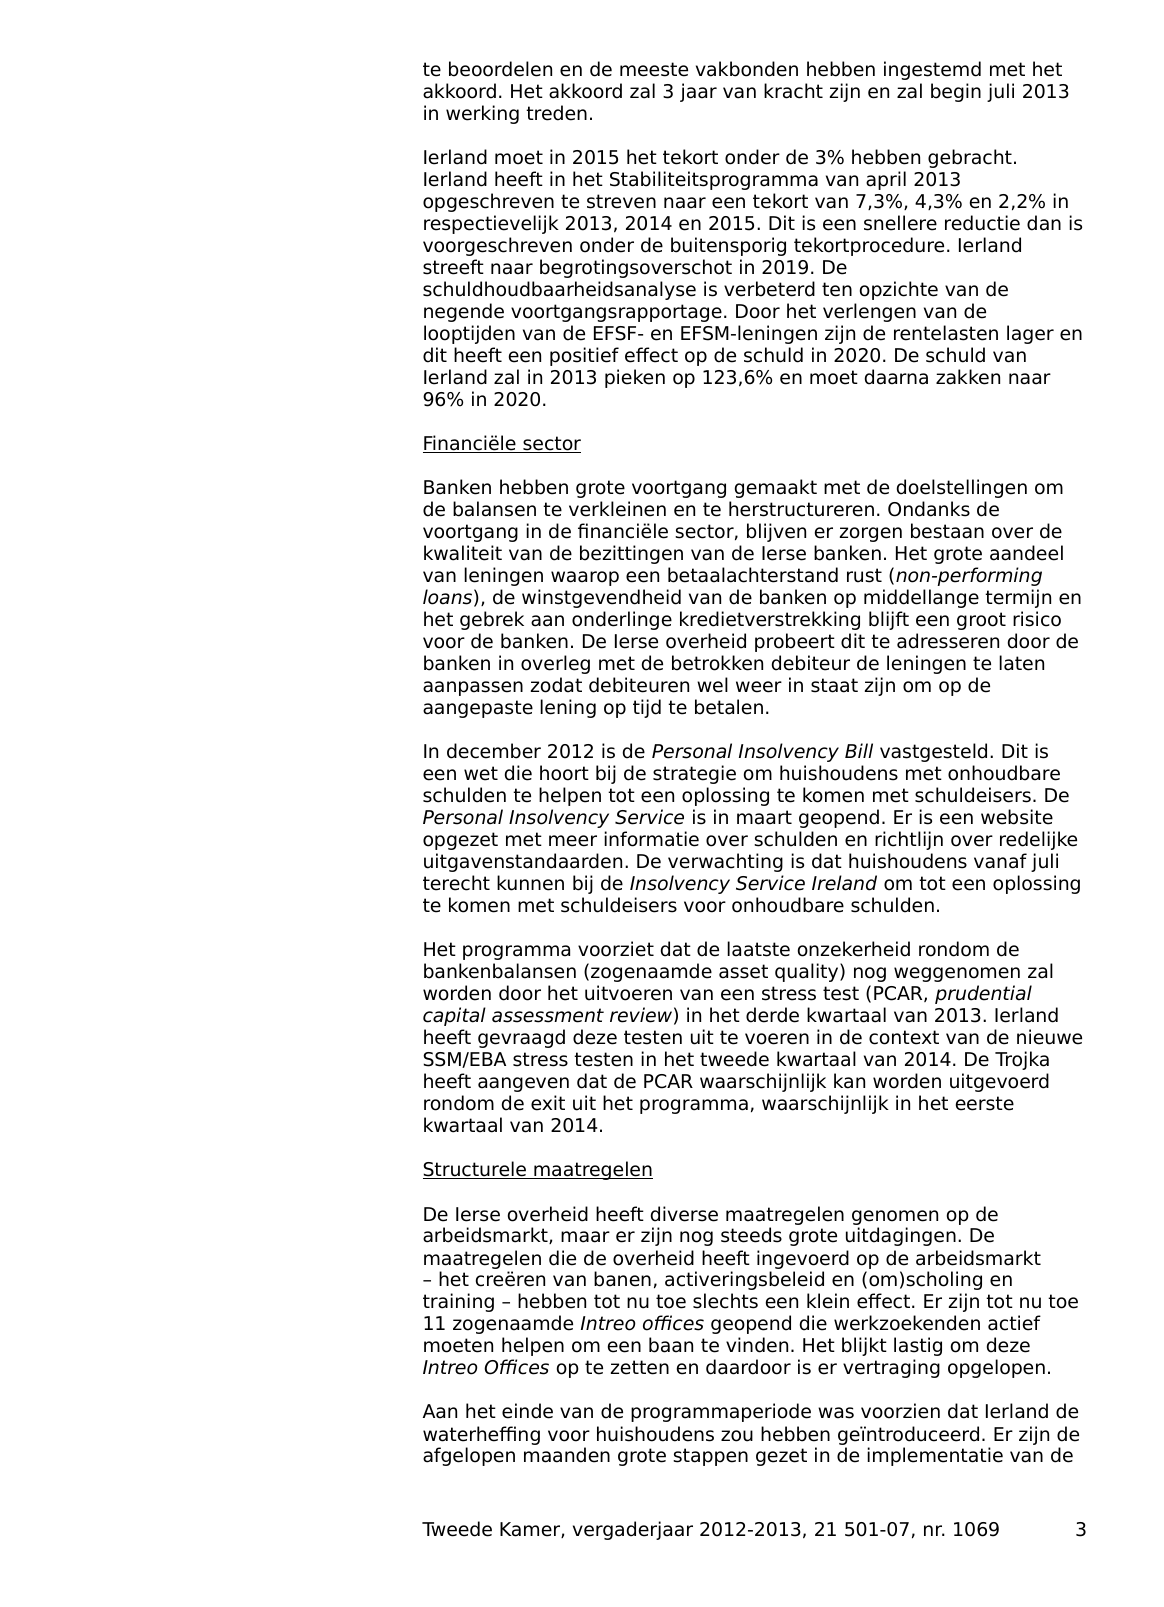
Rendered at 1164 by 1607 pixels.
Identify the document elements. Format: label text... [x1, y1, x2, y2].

text De Ierse overheid heeft diverse maatregelen genomen op de arbeidsmarkt, maar er zijn nog steeds grote uitdagingen. De maatregelen die de overheid heeft ingevoerd op de arbeidsmarkt – het creëren van banen, activeringsbeleid en (om)scholing en training – hebben tot nu toe slechts een klein effect. Er zijn tot nu toe 11 zogenaamde Intreo offices geopend die werkzoekenden actief moeten helpen om een baan te vinden. Het blijkt lastig om deze Intreo Offices op te zetten en daardoor is er vertraging opgelopen. [422, 1203, 1087, 1379]
text Aan het einde van de programmaperiode was voorzien dat Ierland de waterheffing voor huishoudens zou hebben geïntroduceerd. Er zijn de afgelopen maanden grote stappen gezet in de implementatie van de [422, 1401, 1087, 1467]
text In december 2012 is de Personal Insolvency Bill vastgesteld. Dit is een wet die hoort bij de strategie om huishoudens met onhoudbare schulden te helpen tot een oplossing te komen met schuldeisers. De Personal Insolvency Service is in maart geopend. Er is een website opgezet met meer informatie over schulden en richtlijn over redelijke uitgavenstandaarden. De verwachting is dat huishoudens vanaf juli terecht kunnen bij de Insolvency Service Ireland om tot een oplossing te komen met schuldeisers voor onhoudbare schulden. [422, 741, 1087, 917]
subtitle Financiële sector [422, 433, 1087, 455]
text te beoordelen en de meeste vakbonden hebben ingestemd met het akkoord. Het akkoord zal 3 jaar van kracht zijn en zal begin juli 2013 in werking treden. [422, 59, 1087, 125]
text Het programma voorziet dat de laatste onzekerheid rondom de bankenbalansen (zogenaamde asset quality) nog weggenomen zal worden door het uitvoeren van een stress test (PCAR, prudential capital assessment review) in het derde kwartaal van 2013. Ierland heeft gevraagd deze testen uit te voeren in de context van de nieuwe SSM/EBA stress testen in het tweede kwartaal van 2014. De Trojka heeft aangeven dat de PCAR waarschijnlijk kan worden uitgevoerd rondom de exit uit het programma, waarschijnlijk in het eerste kwartaal van 2014. [422, 939, 1087, 1137]
text Banken hebben grote voortgang gemaakt met de doelstellingen om de balansen te verkleinen en te herstructureren. Ondanks de voortgang in de financiële sector, blijven er zorgen bestaan over de kwaliteit van de bezittingen van de Ierse banken. Het grote aandeel van leningen waarop een betaalachterstand rust (non-performing loans), de winstgevendheid van de banken op middellange termijn en het gebrek aan onderlinge kredietverstrekking blijft een groot risico voor de banken. De Ierse overheid probeert dit te adresseren door de banken in overleg met de betrokken debiteur de leningen te laten aanpassen zodat debiteuren wel weer in staat zijn om op de aangepaste lening op tijd te betalen. [422, 477, 1087, 719]
text Ierland moet in 2015 het tekort onder de 3% hebben gebracht. Ierland heeft in het Stabiliteitsprogramma van april 2013 opgeschreven te streven naar een tekort van 7,3%, 4,3% en 2,2% in respectievelijk 2013, 2014 en 2015. Dit is een snellere reductie dan is voorgeschreven onder de buitensporig tekortprocedure. Ierland streeft naar begrotingsoverschot in 2019. De schuldhoudbaarheidsanalyse is verbeterd ten opzichte van de negende voortgangsrapportage. Door het verlengen van de looptijden van de EFSF- en EFSM-leningen zijn de rentelasten lager en dit heeft een positief effect op de schuld in 2020. De schuld van Ierland zal in 2013 pieken op 123,6% en moet daarna zakken naar 96% in 2020. [422, 147, 1087, 411]
subtitle Structurele maatregelen [422, 1159, 1087, 1181]
